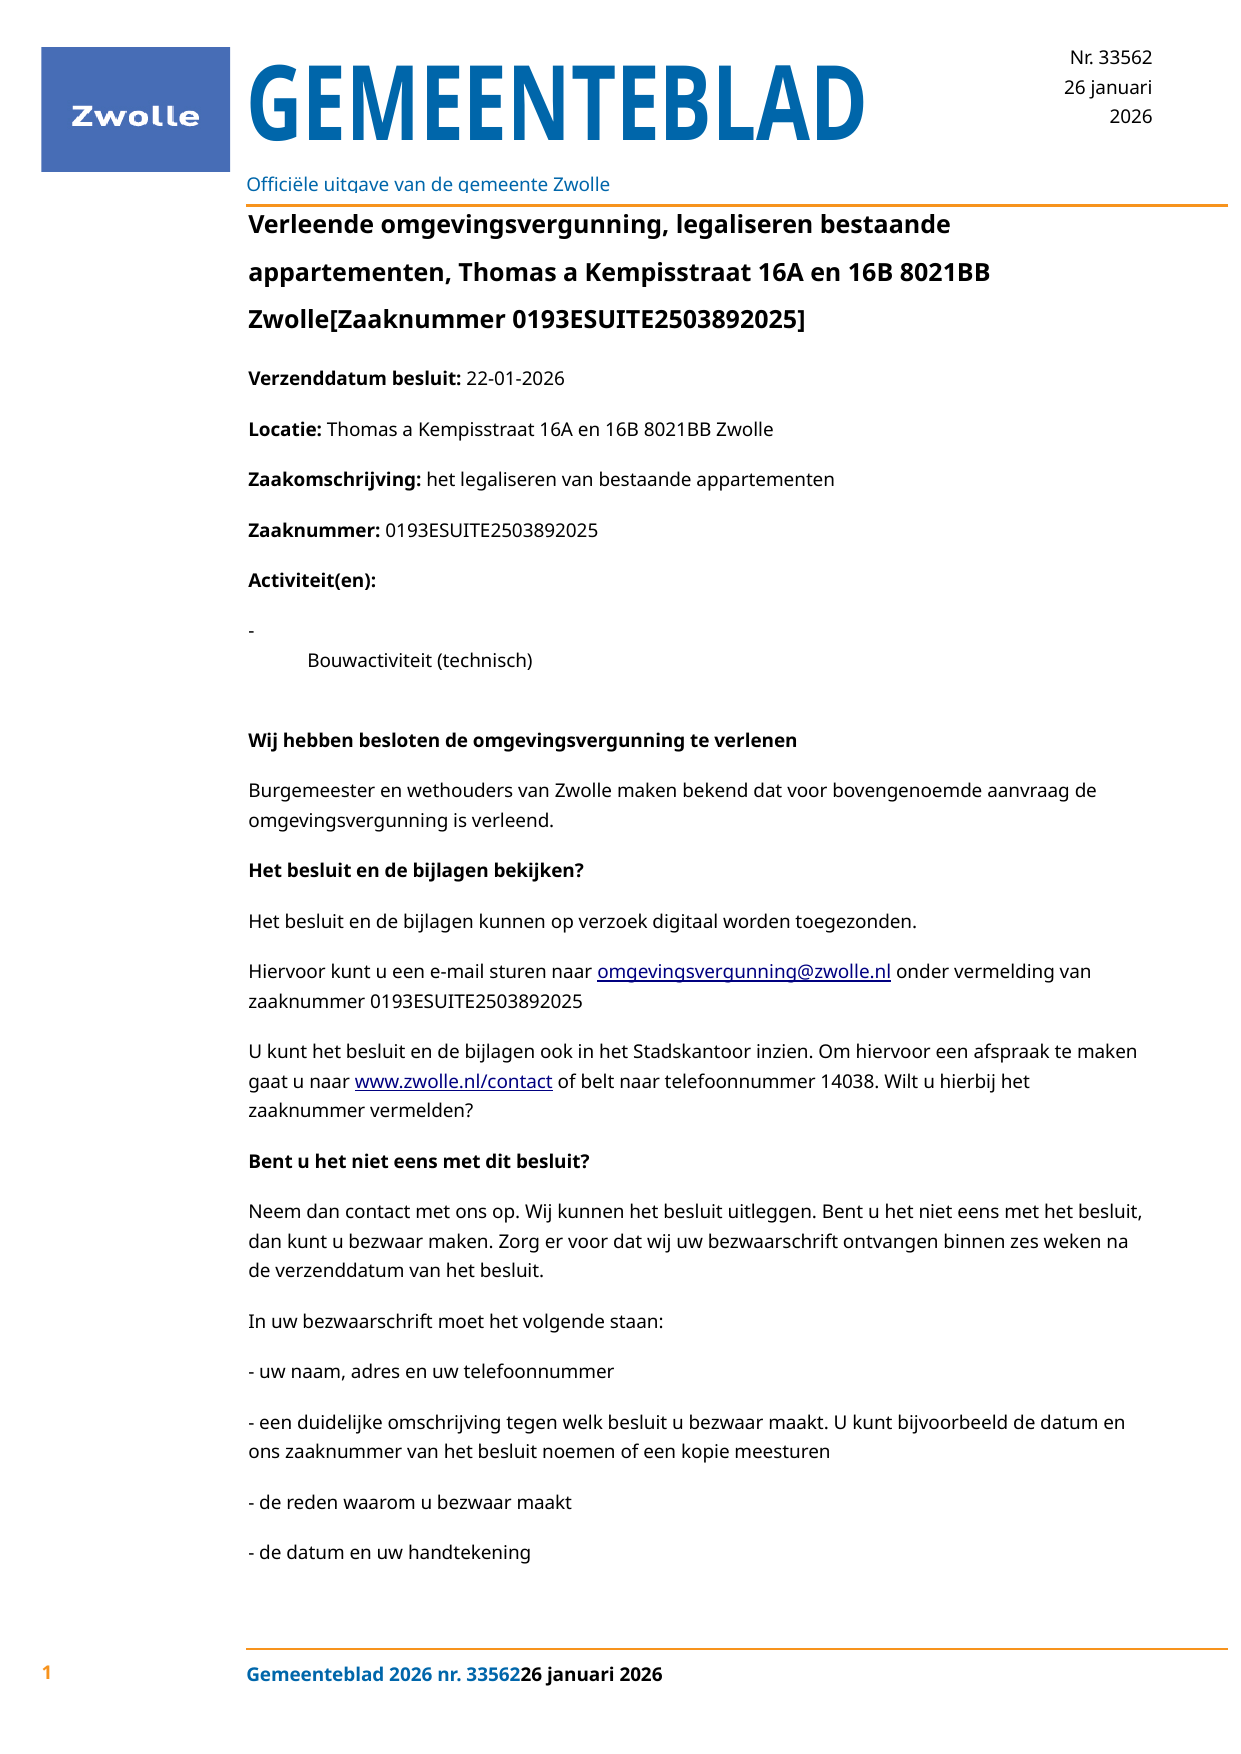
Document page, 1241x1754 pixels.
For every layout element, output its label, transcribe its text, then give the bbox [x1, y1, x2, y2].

text Burgemeester en wethouders van Zwolle maken bekend dat voor bovengenoemde aanvraag de omgevingsvergunning is verleend. [248, 778, 1152, 833]
text Neem dan contact met ons op. Wij kunnen het besluit uitleggen. Bent u het niet eens met het besluit, dan kunt u bezwaar maken. Zorg er voor dat wij uw bezwaarschrift ontvangen binnen zes weken na de verzenddatum van het besluit. [248, 1198, 1152, 1283]
text - de datum en uw handtekening [248, 1539, 1152, 1565]
text Bent u het niet eens met dit besluit? [248, 1148, 1152, 1174]
text Verzenddatum besluit: 22-01-2026 [248, 366, 1152, 391]
text Activiteit(en): [248, 567, 1152, 593]
text In uw bezwaarschrift moet het volgende staan: [248, 1308, 1152, 1334]
text Verleende omgevingsvergunning, legaliseren bestaande appartementen, Thomas a Kempisstraat 16A en 16B 8021BB Zwolle[Zaaknummer 0193ESUITE2503892025] [248, 207, 1152, 336]
text Het besluit en de bijlagen bekijken? [248, 858, 1152, 883]
text - de reden waarom u bezwaar maakt [248, 1489, 1152, 1514]
text Zaakomschrijving: het legaliseren van bestaande appartementen [248, 466, 1152, 492]
text Locatie: Thomas a Kempisstraat 16A en 16B 8021BB Zwolle [248, 416, 1152, 442]
text - een duidelijke omschrijving tegen welk besluit u bezwaar maakt. U kunt bijvoorbeeld de datum en ons zaaknummer van het besluit noemen of een kopie meesturen [248, 1409, 1152, 1464]
text Wij hebben besloten de omgevingsvergunning te verlenen [248, 727, 1152, 753]
list Bouwactiviteit (technisch) [248, 647, 1152, 673]
text Zaaknummer: 0193ESUITE2503892025 [248, 517, 1152, 542]
text Hiervoor kunt u een e-mail sturen naar omgevingsvergunning@zwolle.nl onder vermelding van zaaknummer 0193ESUITE2503892025 [248, 958, 1152, 1014]
text Het besluit en de bijlagen kunnen op verzoek digitaal worden toegezonden. [248, 908, 1152, 934]
text - uw naam, adres en uw telefoonnummer [248, 1358, 1152, 1384]
picture [41, 47, 231, 172]
text U kunt het besluit en de bijlagen ook in het Stadskantoor inzien. Om hiervoor een afspraak te maken gaat u naar www.zwolle.nl/contact of belt naar telefoonnummer 14038. Wilt u hierbij het zaaknummer vermelden? [248, 1038, 1152, 1123]
